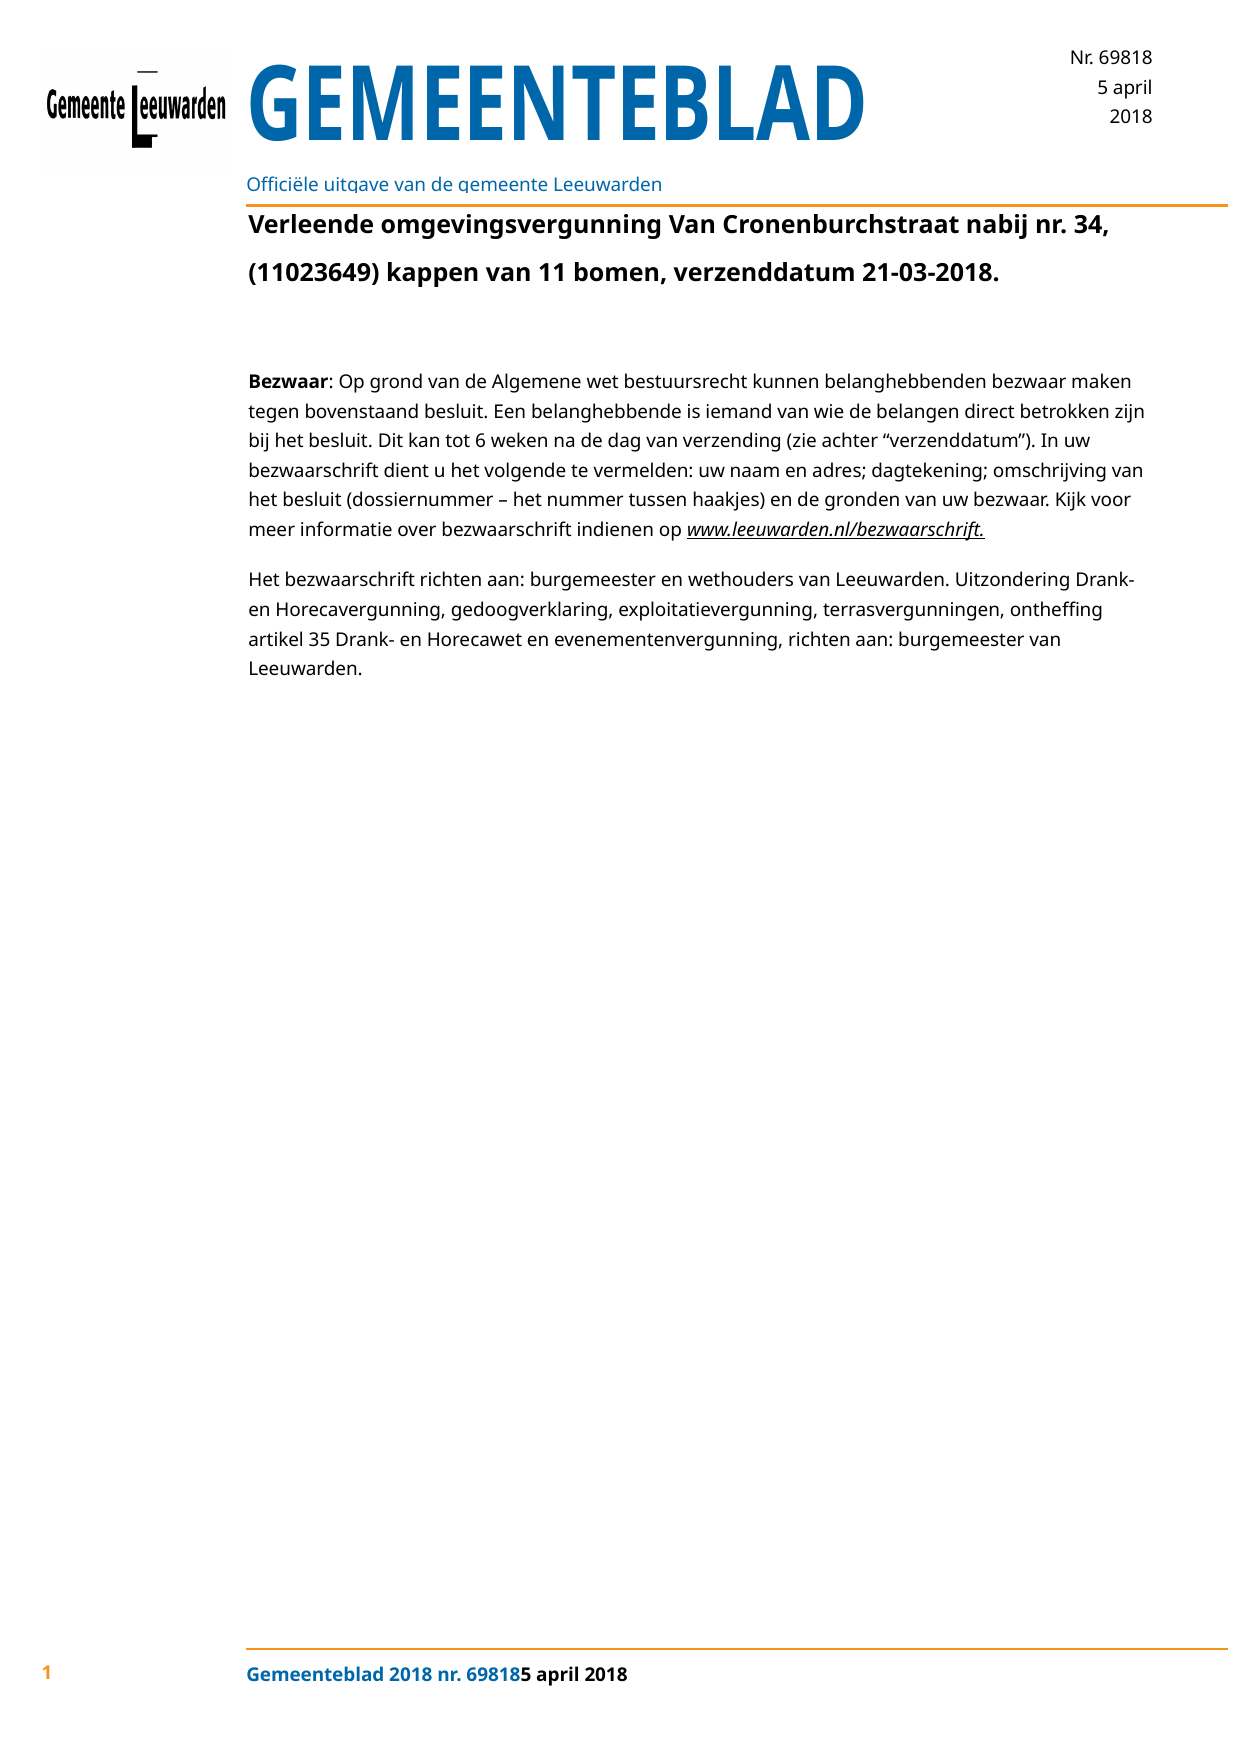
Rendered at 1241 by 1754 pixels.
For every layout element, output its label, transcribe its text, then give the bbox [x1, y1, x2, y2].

text Het bezwaarschrift richten aan: burgemeester en wethouders van Leeuwarden. Uitzondering Drank- en Horecavergunning, gedoogverklaring, exploitatievergunning, terrasvergunningen, ontheffing artikel 35 Drank- en Horecawet en evenementenvergunning, richten aan: burgemeester van Leeuwarden. [248, 567, 1152, 681]
text Bezwaar: Op grond van de Algemene wet bestuursrecht kunnen belanghebbenden bezwaar maken tegen bovenstaand besluit. Een belanghebbende is iemand van wie de belangen direct betrokken zijn bij het besluit. Dit kan tot 6 weken na de dag van verzending (zie achter “verzenddatum”). In uw bezwaarschrift dient u het volgende te vermelden: uw naam en adres; dagtekening; omschrijving van het besluit (dossiernummer – het nummer tussen haakjes) en de gronden van uw bezwaar. Kijk voor meer informatie over bezwaarschrift indienen op www.leeuwarden.nl/bezwaarschrift. [248, 368, 1152, 542]
picture [41, 47, 231, 172]
text Verleende omgevingsvergunning Van Cronenburchstraat nabij nr. 34, (11023649) kappen van 11 bomen, verzenddatum 21-03-2018. [248, 207, 1152, 288]
